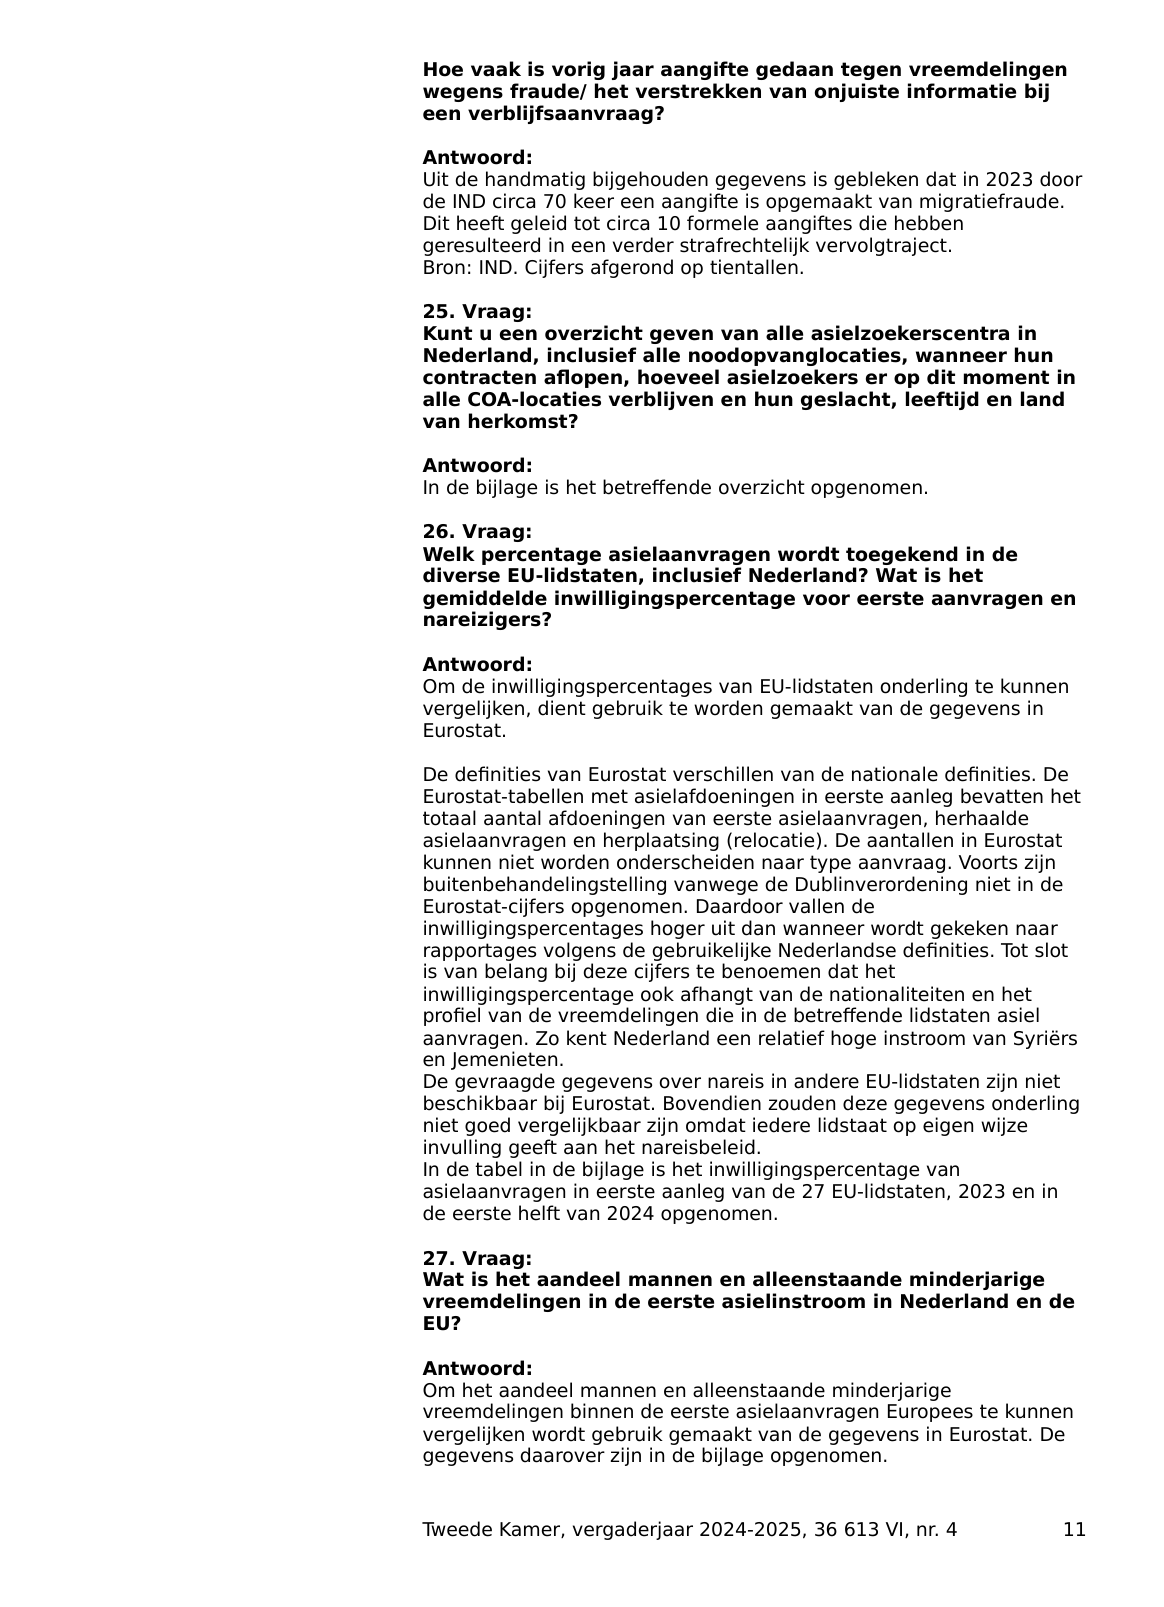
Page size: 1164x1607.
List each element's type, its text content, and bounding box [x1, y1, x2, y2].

text Wat is het aandeel mannen en alleenstaande minderjarige vreemdelingen in de eerste asielinstroom in Nederland en de EU? [422, 1269, 1087, 1335]
text De gevraagde gegevens over nareis in andere EU-lidstaten zijn niet beschikbaar bij Eurostat. Bovendien zouden deze gegevens onderling niet goed vergelijkbaar zijn omdat iedere lidstaat op eigen wijze invulling geeft aan het nareisbeleid. [422, 1071, 1087, 1159]
text Bron: IND. Cijfers afgerond op tientallen. [422, 257, 1087, 279]
text Hoe vaak is vorig jaar aangifte gedaan tegen vreemdelingen wegens fraude/ het verstrekken van onjuiste informatie bij een verblijfsaanvraag? [422, 59, 1087, 125]
text De definities van Eurostat verschillen van de nationale definities. De Eurostat-tabellen met asielafdoeningen in eerste aanleg bevatten het totaal aantal afdoeningen van eerste asielaanvragen, herhaalde asielaanvragen en herplaatsing (relocatie). De aantallen in Eurostat kunnen niet worden onderscheiden naar type aanvraag. Voorts zijn buitenbehandelingstelling vanwege de Dublinverordening niet in de Eurostat-cijfers opgenomen. Daardoor vallen de inwilligingspercentages hoger uit dan wanneer wordt gekeken naar rapportages volgens de gebruikelijke Nederlandse definities. Tot slot is van belang bij deze cijfers te benoemen dat het inwilligingspercentage ook afhangt van de nationaliteiten en het profiel van de vreemdelingen die in de betreffende lidstaten asiel aanvragen. Zo kent Nederland een relatief hoge instroom van Syriërs en Jemenieten. [422, 764, 1087, 1071]
text In de bijlage is het betreffende overzicht opgenomen. [422, 477, 1087, 499]
text Kunt u een overzicht geven van alle asielzoekerscentra in Nederland, inclusief alle noodopvanglocaties, wanneer hun contracten aflopen, hoeveel asielzoekers er op dit moment in alle COA-locaties verblijven en hun geslacht, leeftijd en land van herkomst? [422, 323, 1087, 433]
text Antwoord: [422, 455, 1087, 477]
text Uit de handmatig bijgehouden gegevens is gebleken dat in 2023 door de IND circa 70 keer een aangifte is opgemaakt van migratiefraude. Dit heeft geleid tot circa 10 formele aangiftes die hebben geresulteerd in een verder strafrechtelijk vervolgtraject. [422, 169, 1087, 257]
text 27. Vraag: [422, 1247, 1087, 1269]
text 26. Vraag: [422, 521, 1087, 543]
text Antwoord: [422, 653, 1087, 676]
text Om het aandeel mannen en alleenstaande minderjarige vreemdelingen binnen de eerste asielaanvragen Europees te kunnen vergelijken wordt gebruik gemaakt van de gegevens in Eurostat. De gegevens daarover zijn in de bijlage opgenomen. [422, 1379, 1087, 1467]
text Antwoord: [422, 147, 1087, 169]
text 25. Vraag: [422, 301, 1087, 323]
text Welk percentage asielaanvragen wordt toegekend in de diverse EU-lidstaten, inclusief Nederland? Wat is het gemiddelde inwilligingspercentage voor eerste aanvragen en nareizigers? [422, 543, 1087, 631]
text Antwoord: [422, 1357, 1087, 1379]
text In de tabel in de bijlage is het inwilligingspercentage van asielaanvragen in eerste aanleg van de 27 EU-lidstaten, 2023 en in de eerste helft van 2024 opgenomen. [422, 1159, 1087, 1225]
text Om de inwilligingspercentages van EU-lidstaten onderling te kunnen vergelijken, dient gebruik te worden gemaakt van de gegevens in Eurostat. [422, 676, 1087, 741]
